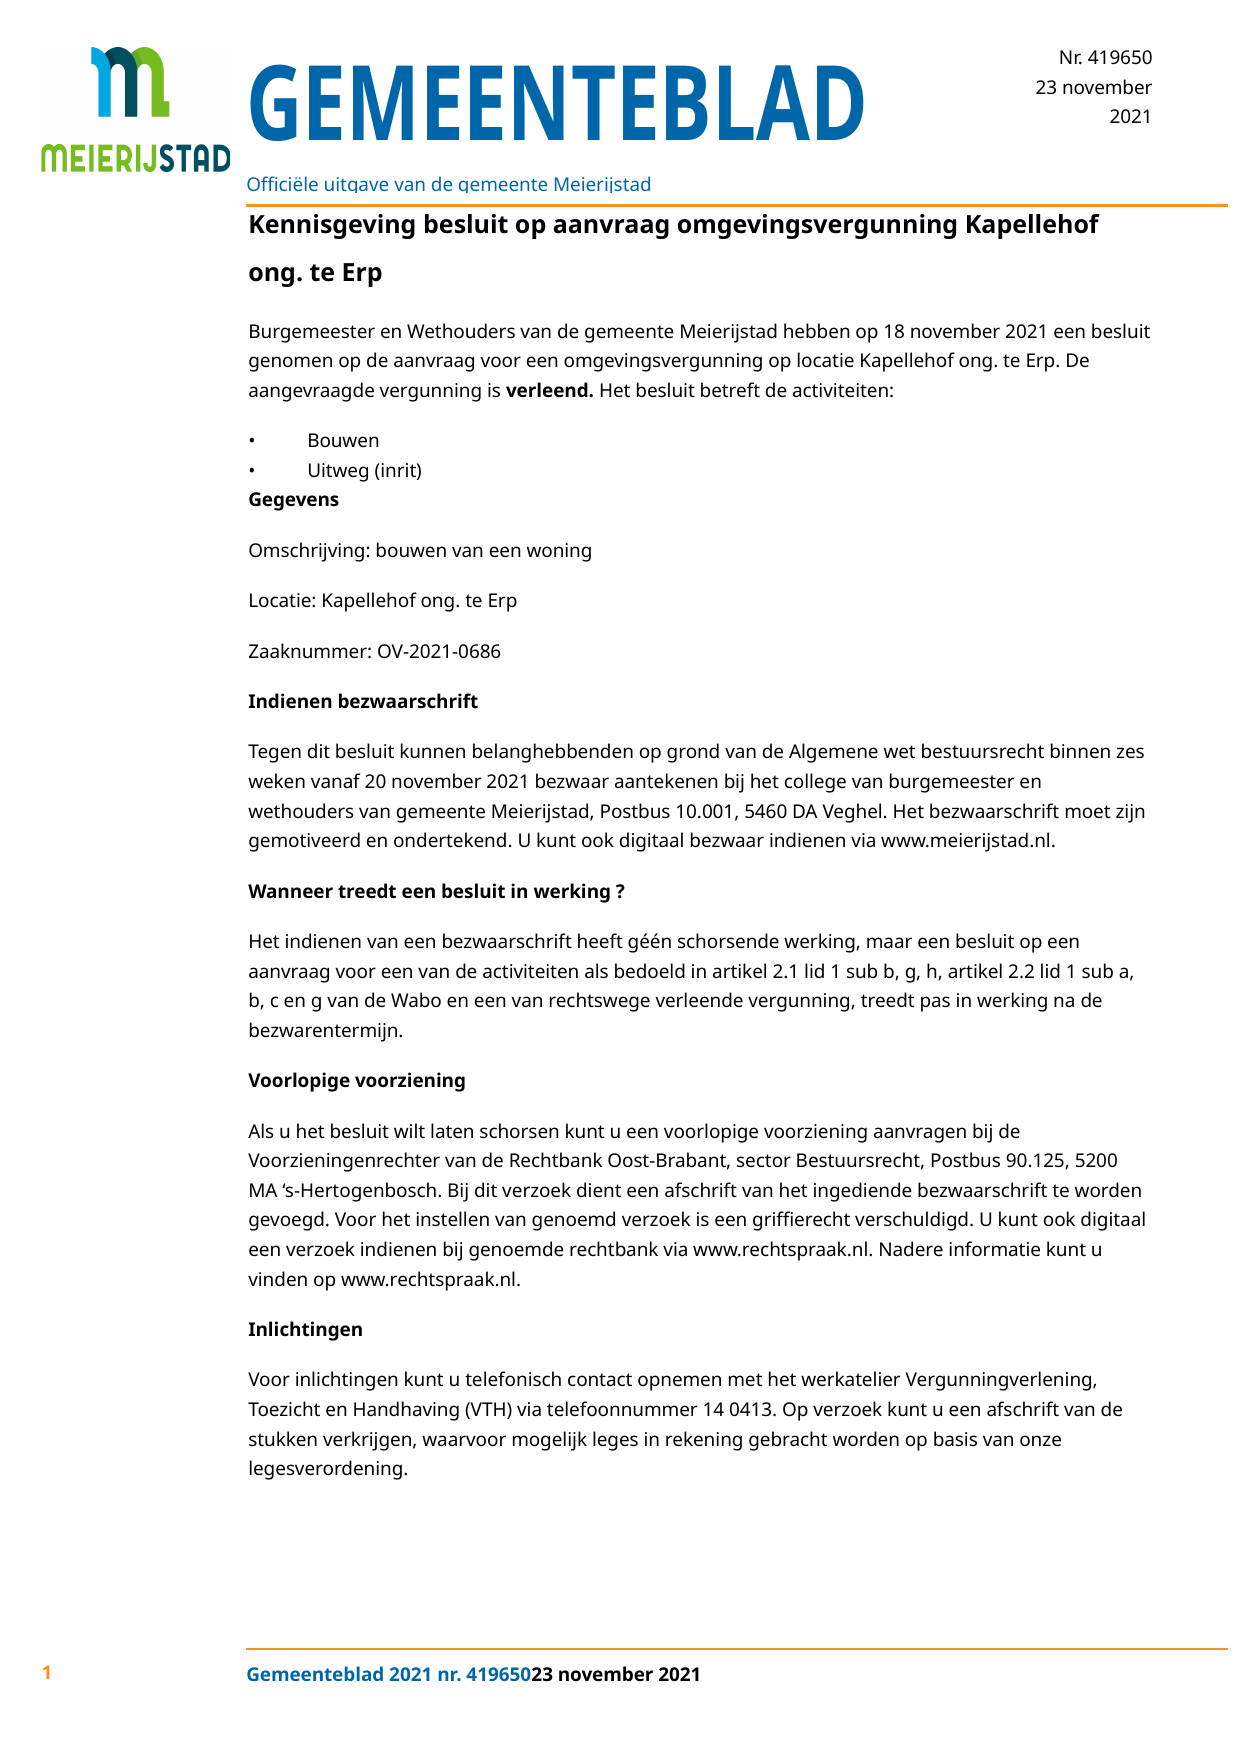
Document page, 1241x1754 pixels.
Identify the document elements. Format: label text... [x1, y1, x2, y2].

text Indienen bezwaarschrift [248, 688, 1152, 714]
list Bouwen [248, 427, 1152, 453]
text Kennisgeving besluit op aanvraag omgevingsvergunning Kapellehof ong. te Erp [248, 207, 1152, 288]
text Zaaknummer: OV-2021-0686 [248, 638, 1152, 664]
text Omschrijving: bouwen van een woning [248, 537, 1152, 563]
text Locatie: Kapellehof ong. te Erp [248, 587, 1152, 613]
text Tegen dit besluit kunnen belanghebbenden op grond van de Algemene wet bestuursrecht binnen zes weken vanaf 20 november 2021 bezwaar aantekenen bij het college van burgemeester en wethouders van gemeente Meierijstad, Postbus 10.001, 5460 DA Veghel. Het bezwaarschrift moet zijn gemotiveerd en ondertekend. U kunt ook digitaal bezwaar indienen via www.meierijstad.nl. [248, 739, 1152, 853]
text Inlichtingen [248, 1316, 1152, 1342]
text Gegevens [248, 487, 1152, 512]
text Wanneer treedt een besluit in werking ? [248, 878, 1152, 904]
list Uitweg (inrit) [248, 457, 1152, 483]
text Voorlopige voorziening [248, 1067, 1152, 1093]
text Burgemeester en Wethouders van de gemeente Meierijstad hebben op 18 november 2021 een besluit genomen op de aanvraag voor een omgevingsvergunning op locatie Kapellehof ong. te Erp. De aangevraagde vergunning is verleend. Het besluit betreft de activiteiten: [248, 318, 1152, 403]
text Voor inlichtingen kunt u telefonisch contact opnemen met het werkatelier Vergunningverlening, Toezicht en Handhaving (VTH) via telefoonnummer 14 0413. Op verzoek kunt u een afschrift van de stukken verkrijgen, waarvoor mogelijk leges in rekening gebracht worden op basis van onze legesverordening. [248, 1367, 1152, 1481]
text Als u het besluit wilt laten schorsen kunt u een voorlopige voorziening aanvragen bij de Voorzieningenrechter van de Rechtbank Oost-Brabant, sector Bestuursrecht, Postbus 90.125, 5200 MA ‘s-Hertogenbosch. Bij dit verzoek dient een afschrift van het ingediende bezwaarschrift te worden gevoegd. Voor het instellen van genoemd verzoek is een griffierecht verschuldigd. U kunt ook digitaal een verzoek indienen bij genoemde rechtbank via www.rechtspraak.nl. Nadere informatie kunt u vinden op www.rechtspraak.nl. [248, 1118, 1152, 1292]
text Het indienen van een bezwaarschrift heeft géén schorsende werking, maar een besluit op een aanvraag voor een van de activiteiten als bedoeld in artikel 2.1 lid 1 sub b, g, h, artikel 2.2 lid 1 sub a, b, c en g van de Wabo en een van rechtswege verleende vergunning, treedt pas in werking na de bezwarentermijn. [248, 928, 1152, 1043]
picture [41, 47, 231, 172]
